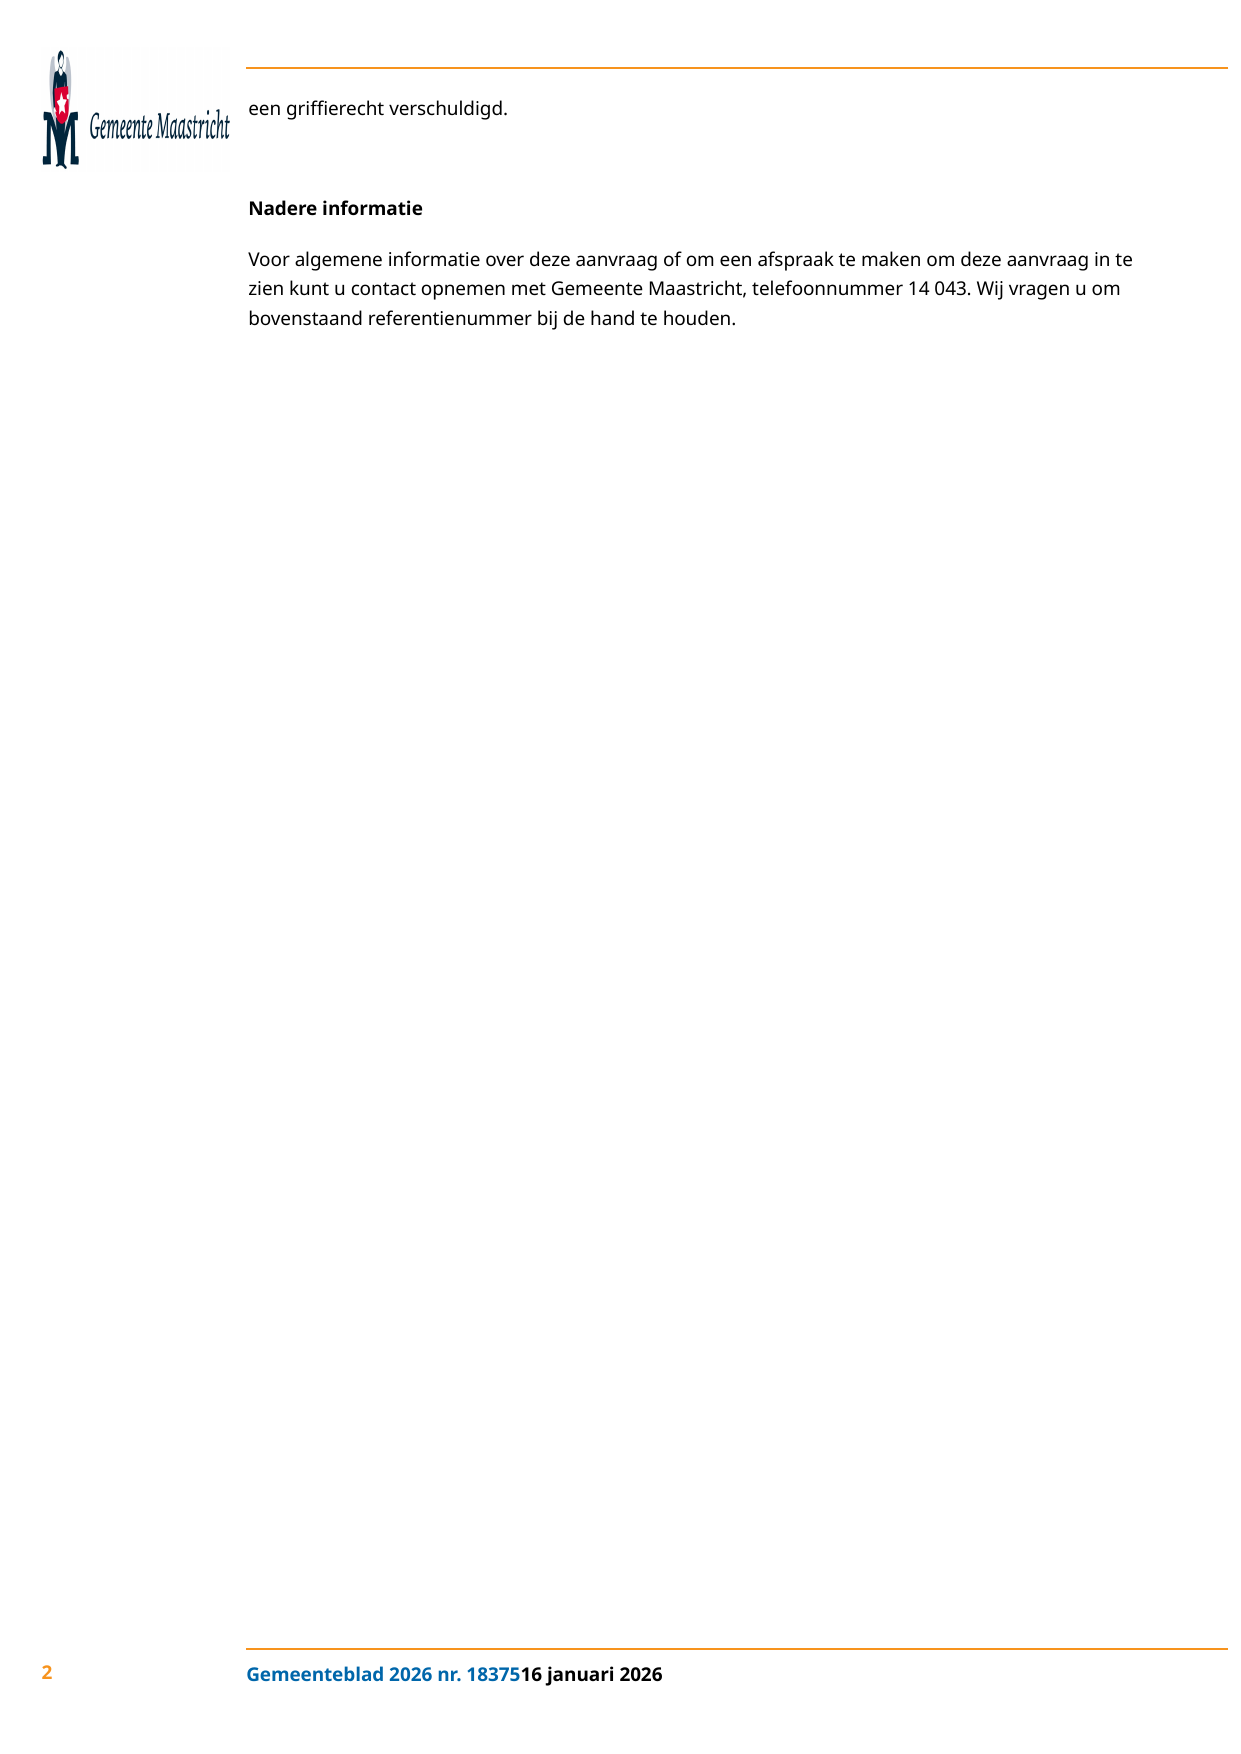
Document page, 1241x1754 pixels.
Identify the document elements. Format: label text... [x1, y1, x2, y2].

text Nadere informatie [248, 196, 1152, 221]
text Voor algemene informatie over deze aanvraag of om een afspraak te maken om deze aanvraag in te zien kunt u contact opnemen met Gemeente Maastricht, telefoonnummer 14 043. Wij vragen u om bovenstaand referentienummer bij de hand te houden. [248, 246, 1152, 331]
text een griffierecht verschuldigd. [248, 95, 1152, 121]
picture [41, 47, 231, 172]
